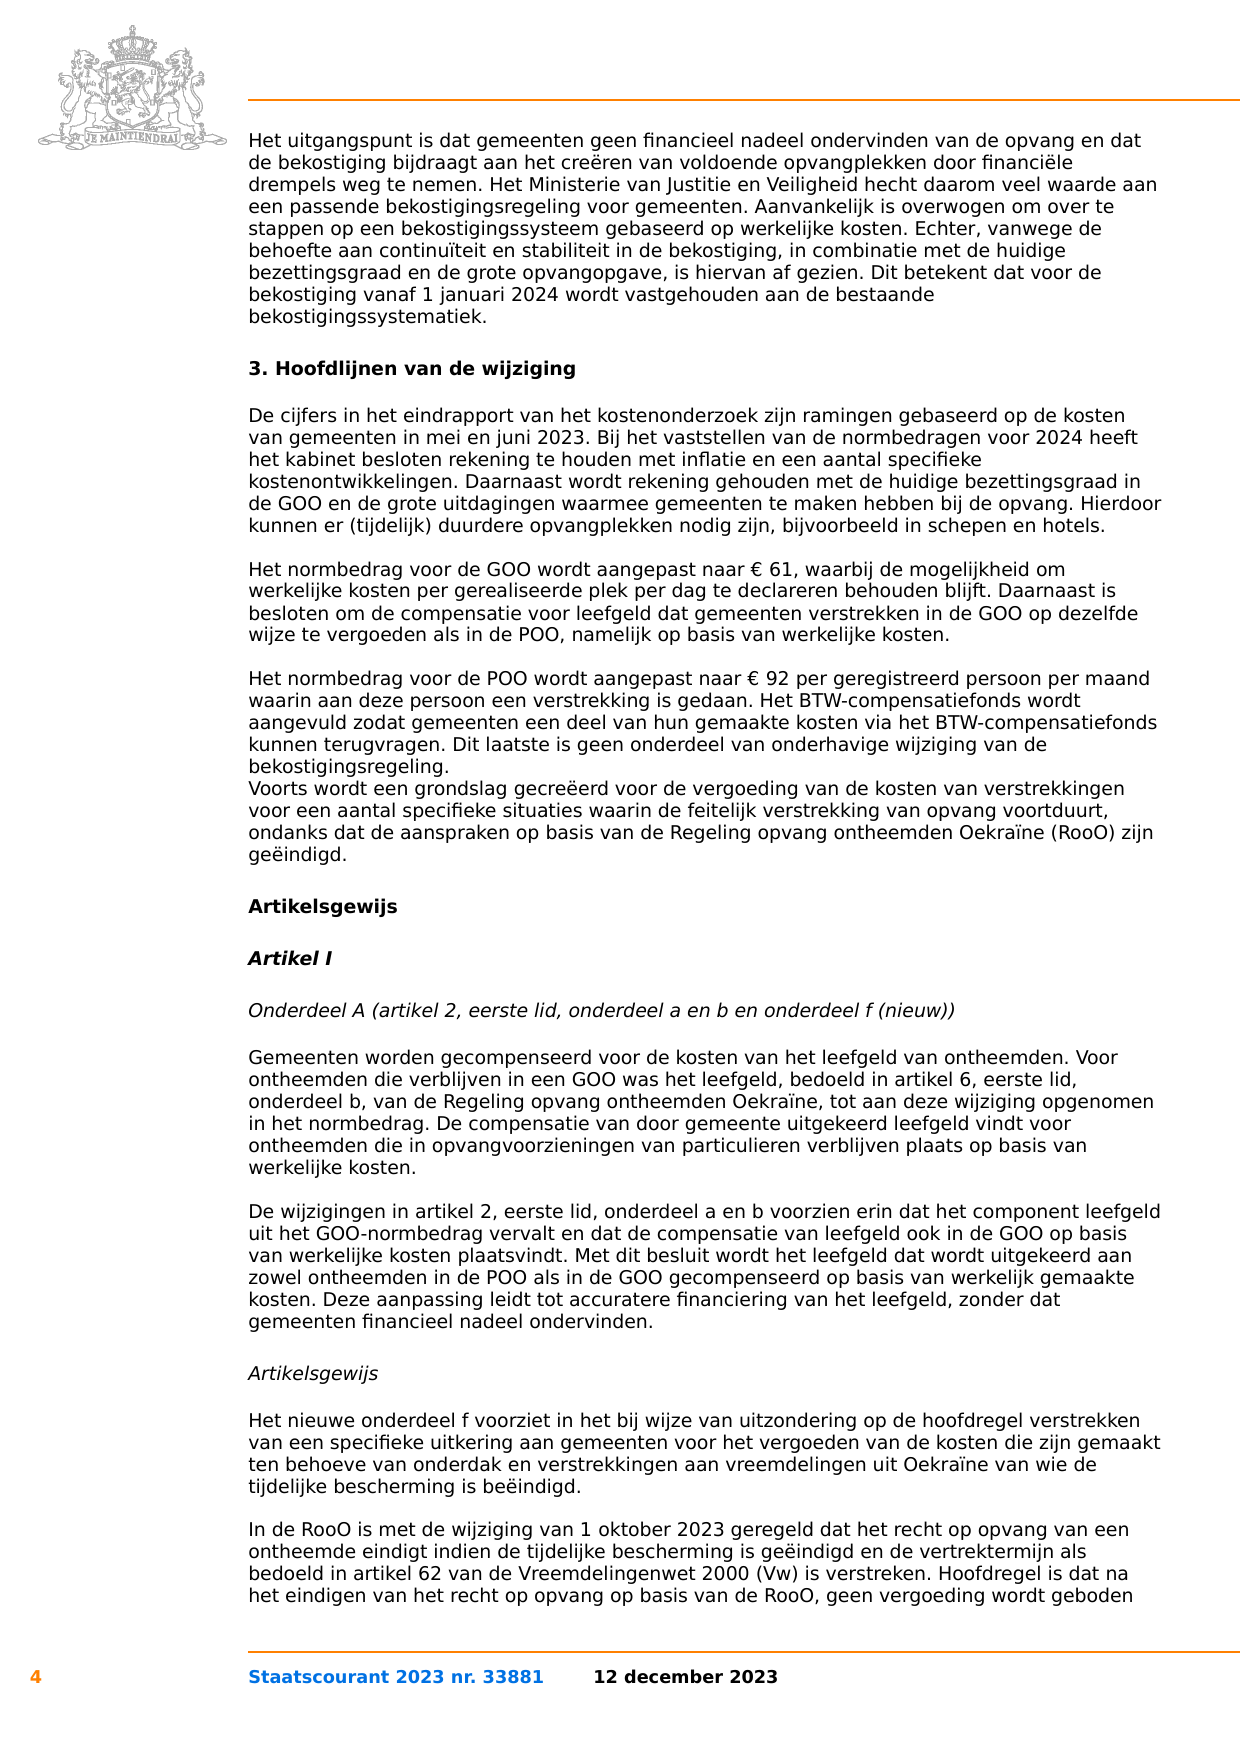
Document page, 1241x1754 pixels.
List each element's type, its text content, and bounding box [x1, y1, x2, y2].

subtitle 3. Hoofdlijnen van de wijziging [248, 358, 1163, 380]
text De cijfers in het eindrapport van het kostenonderzoek zijn ramingen gebaseerd op de kosten van gemeenten in mei en juni 2023. Bij het vaststellen van de normbedragen voor 2024 heeft het kabinet besloten rekening te houden met inflatie en een aantal specifieke kostenontwikkelingen. Daarnaast wordt rekening gehouden met de huidige bezettingsgraad in de GOO en de grote uitdagingen waarmee gemeenten te maken hebben bij de opvang. Hierdoor kunnen er (tijdelijk) duurdere opvangplekken nodig zijn, bijvoorbeeld in schepen en hotels. [248, 405, 1163, 537]
text In de RooO is met de wijziging van 1 oktober 2023 geregeld dat het recht op opvang van een ontheemde eindigt indien de tijdelijke bescherming is geëindigd en de vertrektermijn als bedoeld in artikel 62 van de Vreemdelingenwet 2000 (Vw) is verstreken. Hoofdregel is dat na het eindigen van het recht op opvang op basis van de RooO, geen vergoeding wordt geboden [248, 1519, 1163, 1607]
subtitle Onderdeel A (artikel 2, eerste lid, onderdeel a en b en onderdeel f (nieuw)) [248, 1000, 1163, 1022]
picture [38, 25, 227, 150]
text Gemeenten worden gecompenseerd voor de kosten van het leefgeld van ontheemden. Voor ontheemden die verblijven in een GOO was het leefgeld, bedoeld in artikel 6, eerste lid, onderdeel b, van de Regeling opvang ontheemden Oekraïne, tot aan deze wijziging opgenomen in het normbedrag. De compensatie van door gemeente uitgekeerd leefgeld vindt voor ontheemden die in opvangvoorzieningen van particulieren verblijven plaats op basis van werkelijke kosten. [248, 1047, 1163, 1179]
text Voorts wordt een grondslag gecreëerd voor de vergoeding van de kosten van verstrekkingen voor een aantal specifieke situaties waarin de feitelijk verstrekking van opvang voortduurt, ondanks dat de aanspraken op basis van de Regeling opvang ontheemden Oekraïne (RooO) zijn geëindigd. [248, 778, 1163, 866]
text Het normbedrag voor de GOO wordt aangepast naar € 61, waarbij de mogelijkheid om werkelijke kosten per gerealiseerde plek per dag te declareren behouden blijft. Daarnaast is besloten om de compensatie voor leefgeld dat gemeenten verstrekken in de GOO op dezelfde wijze te vergoeden als in de POO, namelijk op basis van werkelijke kosten. [248, 558, 1163, 646]
subtitle Artikelsgewijs [248, 1363, 1163, 1384]
text De wijzigingen in artikel 2, eerste lid, onderdeel a en b voorzien erin dat het component leefgeld uit het GOO-normbedrag vervalt en dat de compensatie van leefgeld ook in de GOO op basis van werkelijke kosten plaatsvindt. Met dit besluit wordt het leefgeld dat wordt uitgekeerd aan zowel ontheemden in de POO als in de GOO gecompenseerd op basis van werkelijk gemaakte kosten. Deze aanpassing leidt tot accuratere financiering van het leefgeld, zonder dat gemeenten financieel nadeel ondervinden. [248, 1201, 1163, 1333]
text Het normbedrag voor de POO wordt aangepast naar € 92 per geregistreerd persoon per maand waarin aan deze persoon een verstrekking is gedaan. Het BTW-compensatiefonds wordt aangevuld zodat gemeenten een deel van hun gemaakte kosten via het BTW-compensatiefonds kunnen terugvragen. Dit laatste is geen onderdeel van onderhavige wijziging van de bekostigingsregeling. [248, 668, 1163, 778]
subtitle Artikel I [248, 948, 1163, 970]
text Het nieuwe onderdeel f voorziet in het bij wijze van uitzondering op de hoofdregel verstrekken van een specifieke uitkering aan gemeenten voor het vergoeden van de kosten die zijn gemaakt ten behoeve van onderdak en verstrekkingen aan vreemdelingen uit Oekraïne van wie de tijdelijke bescherming is beëindigd. [248, 1409, 1163, 1497]
text Het uitgangspunt is dat gemeenten geen financieel nadeel ondervinden van de opvang en dat de bekostiging bijdraagt aan het creëren van voldoende opvangplekken door financiële drempels weg te nemen. Het Ministerie van Justitie en Veiligheid hecht daarom veel waarde aan een passende bekostigingsregeling voor gemeenten. Aanvankelijk is overwogen om over te stappen op een bekostigingssysteem gebaseerd op werkelijke kosten. Echter, vanwege de behoefte aan continuïteit en stabiliteit in de bekostiging, in combinatie met de huidige bezettingsgraad en de grote opvangopgave, is hiervan af gezien. Dit betekent dat voor de bekostiging vanaf 1 januari 2024 wordt vastgehouden aan de bestaande bekostigingssystematiek. [248, 130, 1163, 328]
subtitle Artikelsgewijs [248, 896, 1163, 918]
